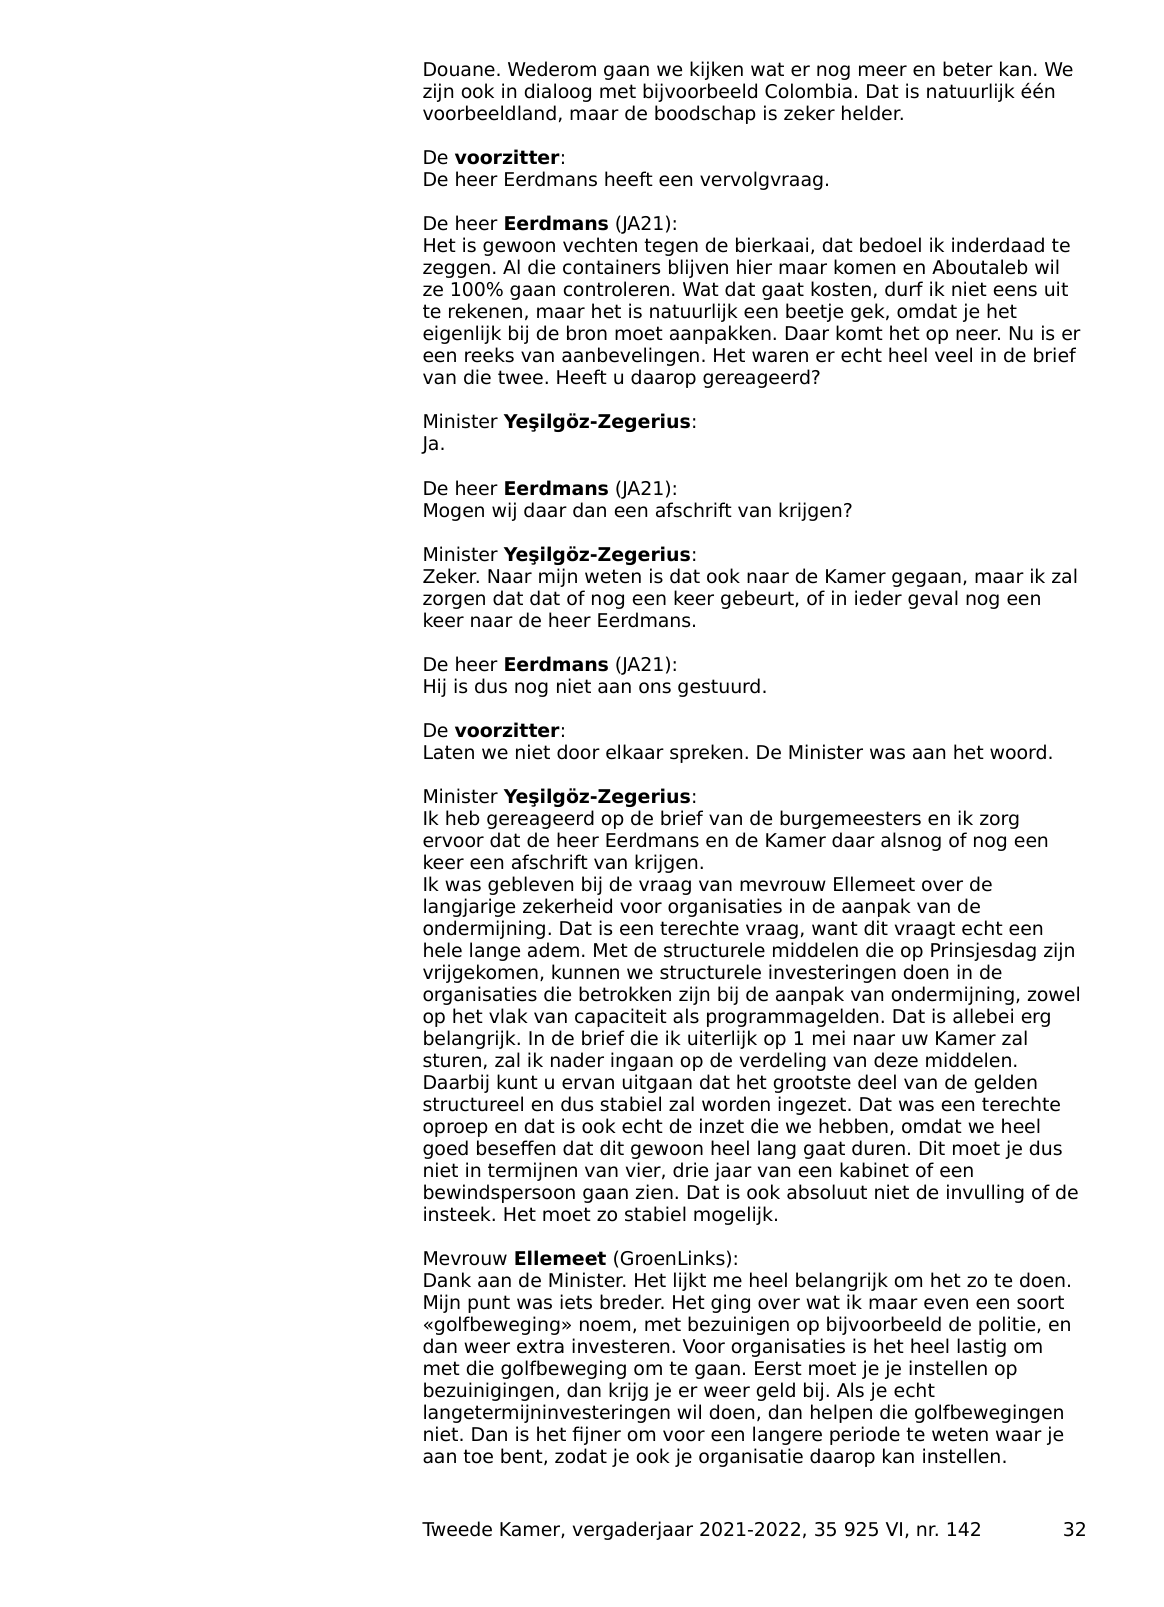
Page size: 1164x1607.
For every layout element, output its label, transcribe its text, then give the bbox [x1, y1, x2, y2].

text Minister Yeşilgöz-Zegerius: [422, 544, 1087, 566]
text De heer Eerdmans (JA21): [422, 213, 1087, 235]
text Ik was gebleven bij de vraag van mevrouw Ellemeet over de langjarige zekerheid voor organisaties in de aanpak van de ondermijning. Dat is een terechte vraag, want dit vraagt echt een hele lange adem. Met de structurele middelen die op Prinsjesdag zijn vrijgekomen, kunnen we structurele investeringen doen in de organisaties die betrokken zijn bij de aanpak van ondermijning, zowel op het vlak van capaciteit als programmagelden. Dat is allebei erg belangrijk. In de brief die ik uiterlijk op 1 mei naar uw Kamer zal sturen, zal ik nader ingaan op de verdeling van deze middelen. Daarbij kunt u ervan uitgaan dat het grootste deel van de gelden structureel en dus stabiel zal worden ingezet. Dat was een terechte oproep en dat is ook echt de inzet die we hebben, omdat we heel goed beseffen dat dit gewoon heel lang gaat duren. Dit moet je dus niet in termijnen van vier, drie jaar van een kabinet of een bewindspersoon gaan zien. Dat is ook absoluut niet de invulling of de insteek. Het moet zo stabiel mogelijk. [422, 874, 1087, 1226]
text Ja. [422, 433, 1087, 455]
text Mevrouw Ellemeet (GroenLinks): [422, 1248, 1087, 1270]
text Hij is dus nog niet aan ons gestuurd. [422, 676, 1087, 698]
text Ik heb gereageerd op de brief van de burgemeesters en ik zorg ervoor dat de heer Eerdmans en de Kamer daar alsnog of nog een keer een afschrift van krijgen. [422, 808, 1087, 874]
text Laten we niet door elkaar spreken. De Minister was aan het woord. [422, 742, 1087, 764]
text De heer Eerdmans (JA21): [422, 654, 1087, 676]
text De voorzitter: [422, 720, 1087, 742]
text Het is gewoon vechten tegen de bierkaai, dat bedoel ik inderdaad te zeggen. Al die containers blijven hier maar komen en Aboutaleb wil ze 100% gaan controleren. Wat dat gaat kosten, durf ik niet eens uit te rekenen, maar het is natuurlijk een beetje gek, omdat je het eigenlijk bij de bron moet aanpakken. Daar komt het op neer. Nu is er een reeks van aanbevelingen. Het waren er echt heel veel in de brief van die twee. Heeft u daarop gereageerd? [422, 235, 1087, 389]
text Douane. Wederom gaan we kijken wat er nog meer en beter kan. We zijn ook in dialoog met bijvoorbeeld Colombia. Dat is natuurlijk één voorbeeldland, maar de boodschap is zeker helder. [422, 59, 1087, 125]
text Zeker. Naar mijn weten is dat ook naar de Kamer gegaan, maar ik zal zorgen dat dat of nog een keer gebeurt, of in ieder geval nog een keer naar de heer Eerdmans. [422, 566, 1087, 632]
text Minister Yeşilgöz-Zegerius: [422, 411, 1087, 433]
text De heer Eerdmans heeft een vervolgvraag. [422, 169, 1087, 191]
text Dank aan de Minister. Het lijkt me heel belangrijk om het zo te doen. Mijn punt was iets breder. Het ging over wat ik maar even een soort «golfbeweging» noem, met bezuinigen op bijvoorbeeld de politie, en dan weer extra investeren. Voor organisaties is het heel lastig om met die golfbeweging om te gaan. Eerst moet je je instellen op bezuinigingen, dan krijg je er weer geld bij. Als je echt langetermijninvesteringen wil doen, dan helpen die golfbewegingen niet. Dan is het fijner om voor een langere periode te weten waar je aan toe bent, zodat je ook je organisatie daarop kan instellen. [422, 1270, 1087, 1468]
text Mogen wij daar dan een afschrift van krijgen? [422, 499, 1087, 521]
text Minister Yeşilgöz-Zegerius: [422, 786, 1087, 808]
text De voorzitter: [422, 147, 1087, 169]
text De heer Eerdmans (JA21): [422, 477, 1087, 499]
